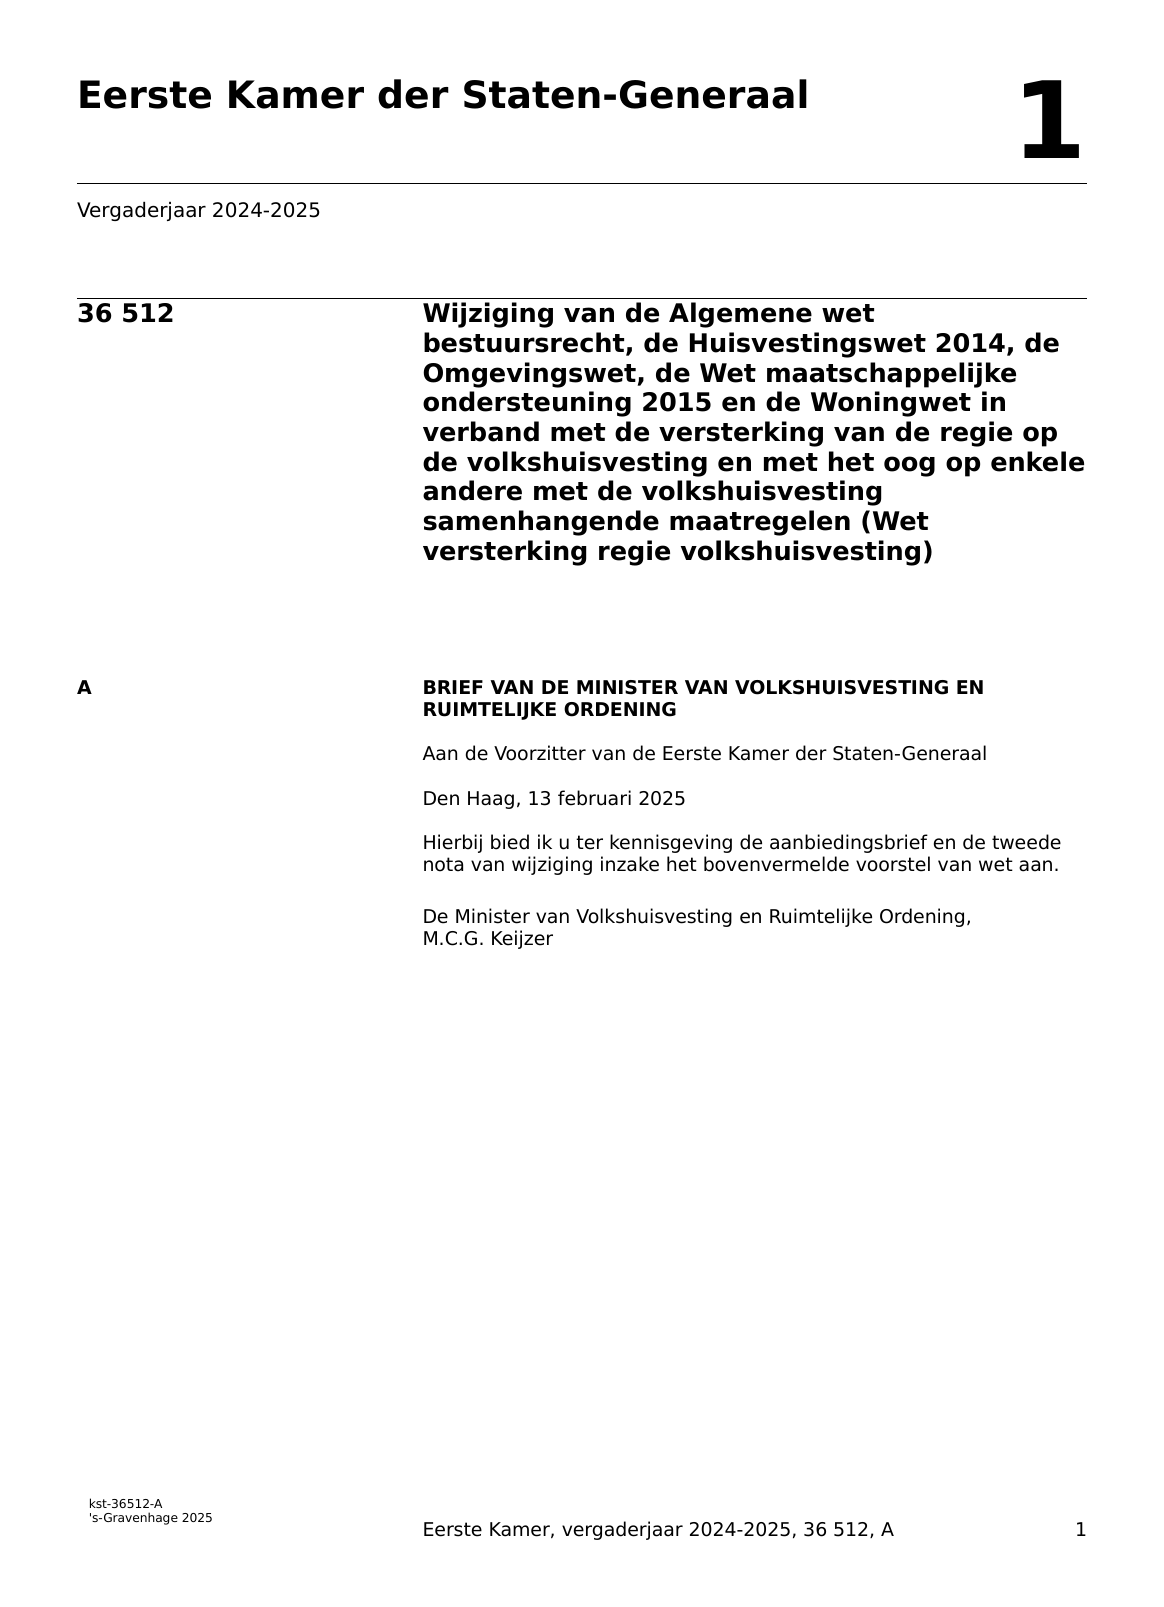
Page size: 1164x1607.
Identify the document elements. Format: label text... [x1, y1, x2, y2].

text Aan de Voorzitter van de Eerste Kamer der Staten-Generaal [422, 743, 1087, 765]
table_header Eerste Kamer der Staten-Generaal [77, 59, 886, 183]
text kst-36512-A [88, 1497, 323, 1511]
text 's-Gravenhage 2025 [88, 1511, 323, 1525]
text Hierbij bied ik u ter kennisgeving de aanbiedingsbrief en de tweede nota van wijziging inzake het bovenvermelde voorstel van wet aan. [422, 832, 1087, 876]
table_header 1 [886, 59, 1087, 183]
text Den Haag, 13 februari 2025 [422, 787, 1087, 809]
text De Minister van Volkshuisvesting en Ruimtelijke Ordening, M.C.G. Keijzer [422, 906, 1087, 949]
table_cell Vergaderjaar 2024-2025 [77, 184, 1087, 298]
subtitle 36 512 Wijziging van de Algemene wet bestuursrecht, de Huisvestingswet 2014, de Omgevingswet, de Wet maatschappelijke ondersteuning 2015 en de Woningwet in verband met de versterking van de regie op de volkshuisvesting en met het oog op enkele andere met de volkshuisvesting samenhangende maatregelen (Wet versterking regie volkshuisvesting) [77, 299, 1087, 566]
subtitle A BRIEF VAN DE MINISTER VAN VOLKSHUISVESTING EN RUIMTELIJKE ORDENING [77, 677, 1087, 721]
